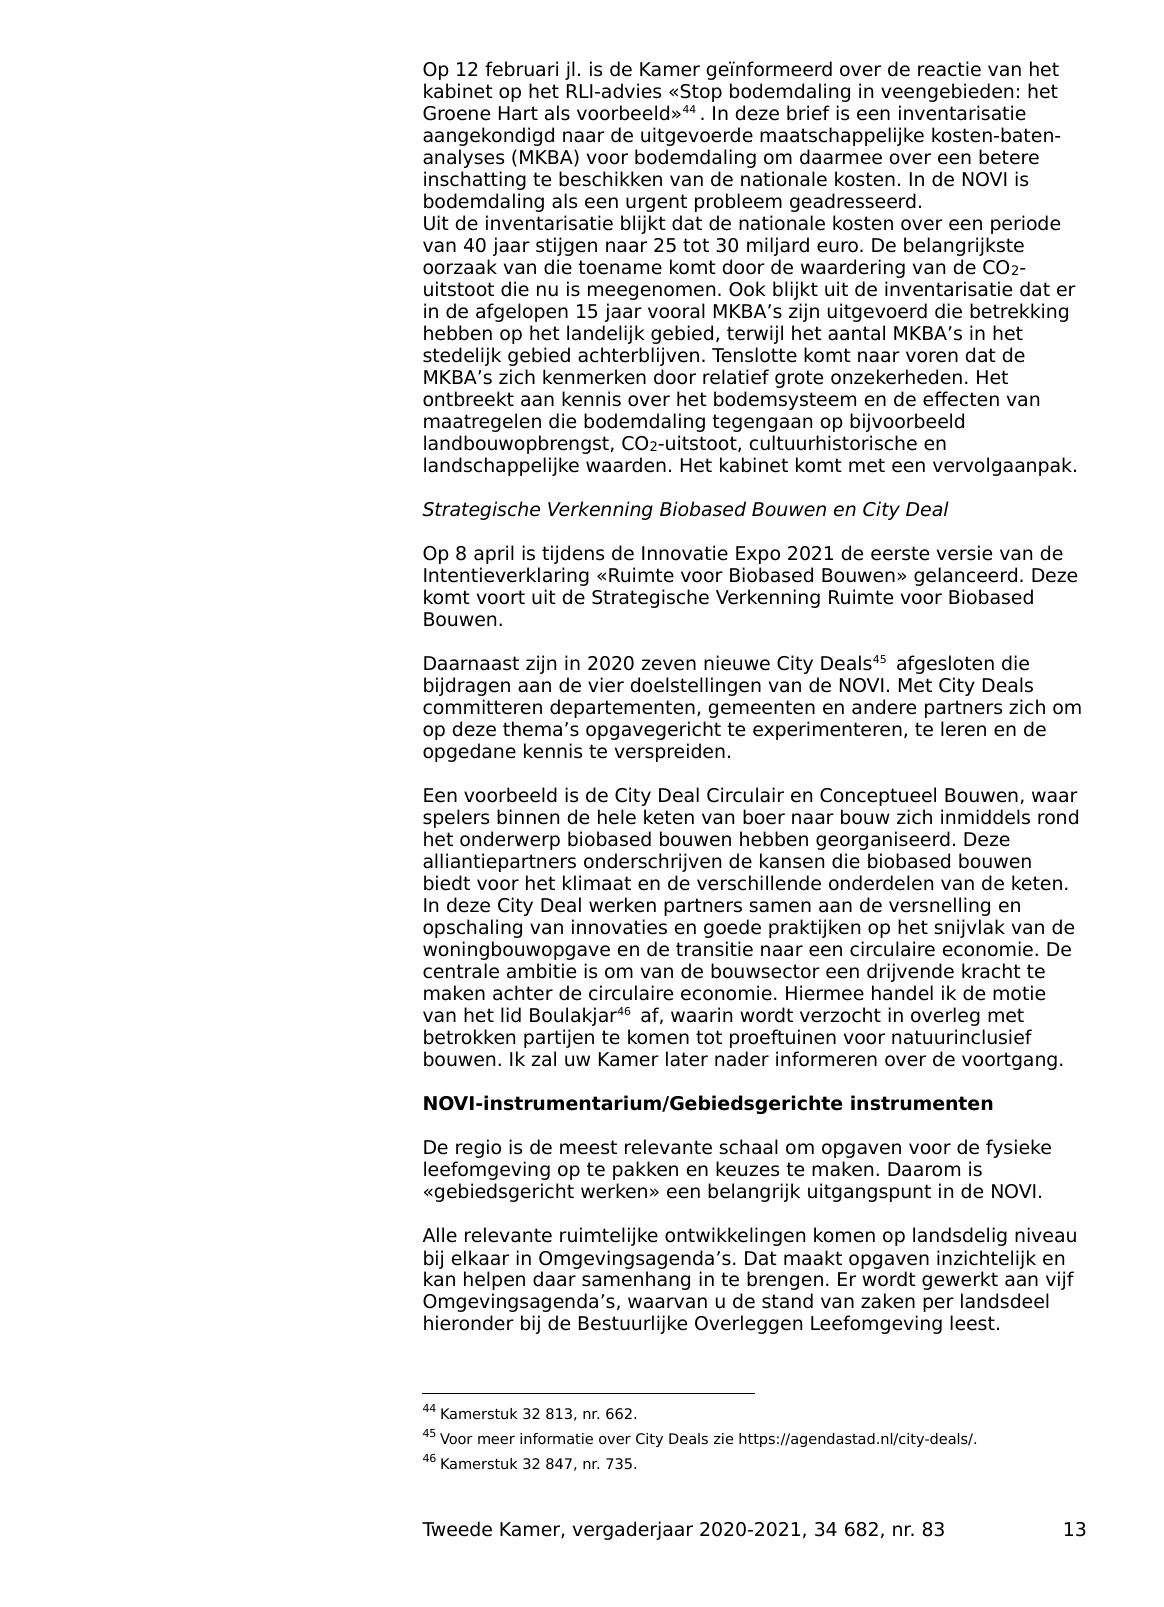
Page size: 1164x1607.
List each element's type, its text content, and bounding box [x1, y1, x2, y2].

subtitle Strategische Verkenning Biobased Bouwen en City Deal [422, 499, 1087, 521]
text Daarnaast zijn in 2020 zeven nieuwe City Deals afgesloten die bijdragen aan de vier doelstellingen van de NOVI. Met City Deals committeren departementen, gemeenten en andere partners zich om op deze thema’s opgavegericht te experimenteren, te leren en de opgedane kennis te verspreiden. [422, 653, 1087, 763]
text Alle relevante ruimtelijke ontwikkelingen komen op landsdelig niveau bij elkaar in Omgevingsagenda’s. Dat maakt opgaven inzichtelijk en kan helpen daar samenhang in te brengen. Er wordt gewerkt aan vijf Omgevingsagenda’s, waarvan u de stand van zaken per landsdeel hieronder bij de Bestuurlijke Overleggen Leefomgeving leest. [422, 1225, 1087, 1335]
subtitle NOVI-instrumentarium/Gebiedsgerichte instrumenten [422, 1093, 1087, 1115]
text Kamerstuk 32 847, nr. 735. [422, 1452, 1087, 1474]
text Op 8 april is tijdens de Innovatie Expo 2021 de eerste versie van de Intentieverklaring «Ruimte voor Biobased Bouwen» gelanceerd. Deze komt voort uit de Strategische Verkenning Ruimte voor Biobased Bouwen. [422, 543, 1087, 631]
text De regio is de meest relevante schaal om opgaven voor de fysieke leefomgeving op te pakken en keuzes te maken. Daarom is «gebiedsgericht werken» een belangrijk uitgangspunt in de NOVI. [422, 1137, 1087, 1203]
text Kamerstuk 32 813, nr. 662. [422, 1402, 1087, 1424]
text Voor meer informatie over City Deals zie https://agendastad.nl/city-deals/. [422, 1427, 1087, 1449]
text Een voorbeeld is de City Deal Circulair en Conceptueel Bouwen, waar spelers binnen de hele keten van boer naar bouw zich inmiddels rond het onderwerp biobased bouwen hebben georganiseerd. Deze alliantiepartners onderschrijven de kansen die biobased bouwen biedt voor het klimaat en de verschillende onderdelen van de keten. In deze City Deal werken partners samen aan de versnelling en opschaling van innovaties en goede praktijken op het snijvlak van de woningbouwopgave en de transitie naar een circulaire economie. De centrale ambitie is om van de bouwsector een drijvende kracht te maken achter de circulaire economie. Hiermee handel ik de motie van het lid Boulakjar af, waarin wordt verzocht in overleg met betrokken partijen te komen tot proeftuinen voor natuurinclusief bouwen. Ik zal uw Kamer later nader informeren over de voortgang. [422, 785, 1087, 1071]
text Uit de inventarisatie blijkt dat de nationale kosten over een periode van 40 jaar stijgen naar 25 tot 30 miljard euro. De belangrijkste oorzaak van die toename komt door de waardering van de CO2-uitstoot die nu is meegenomen. Ook blijkt uit de inventarisatie dat er in de afgelopen 15 jaar vooral MKBA’s zijn uitgevoerd die betrekking hebben op het landelijk gebied, terwijl het aantal MKBA’s in het stedelijk gebied achterblijven. Tenslotte komt naar voren dat de MKBA’s zich kenmerken door relatief grote onzekerheden. Het ontbreekt aan kennis over het bodemsysteem en de effecten van maatregelen die bodemdaling tegengaan op bijvoorbeeld landbouwopbrengst, CO2-uitstoot, cultuurhistorische en landschappelijke waarden. Het kabinet komt met een vervolgaanpak. [422, 213, 1087, 477]
text Op 12 februari jl. is de Kamer geïnformeerd over de reactie van het kabinet op het RLI-advies «Stop bodemdaling in veengebieden: het Groene Hart als voorbeeld». In deze brief is een inventarisatie aangekondigd naar de uitgevoerde maatschappelijke kosten-baten-analyses (MKBA) voor bodemdaling om daarmee over een betere inschatting te beschikken van de nationale kosten. In de NOVI is bodemdaling als een urgent probleem geadresseerd. [422, 59, 1087, 213]
